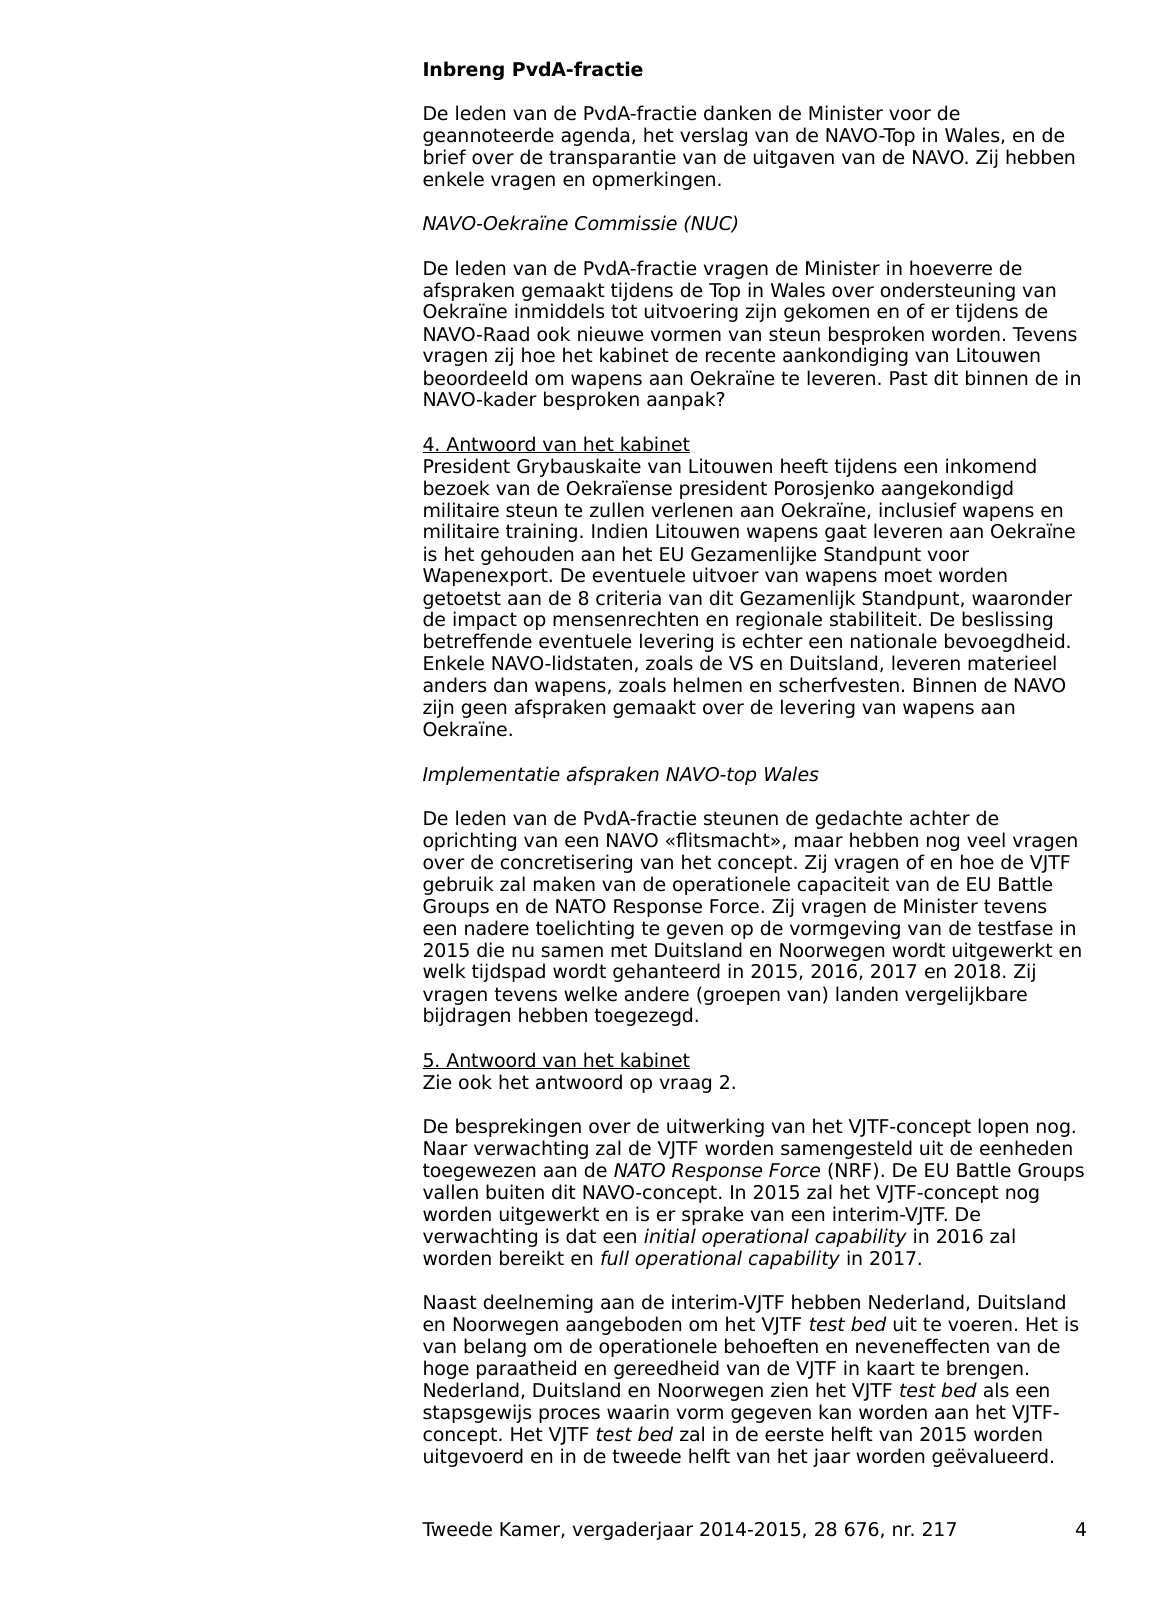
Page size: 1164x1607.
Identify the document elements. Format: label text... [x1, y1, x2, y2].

subtitle Implementatie afspraken NAVO-top Wales [422, 763, 1087, 785]
text De leden van de PvdA-fractie vragen de Minister in hoeverre de afspraken gemaakt tijdens de Top in Wales over ondersteuning van Oekraïne inmiddels tot uitvoering zijn gekomen en of er tijdens de NAVO-Raad ook nieuwe vormen van steun besproken worden. Tevens vragen zij hoe het kabinet de recente aankondiging van Litouwen beoordeeld om wapens aan Oekraïne te leveren. Past dit binnen de in NAVO-kader besproken aanpak? [422, 257, 1087, 411]
subtitle NAVO-Oekraïne Commissie (NUC) [422, 213, 1087, 235]
text De besprekingen over de uitwerking van het VJTF-concept lopen nog. Naar verwachting zal de VJTF worden samengesteld uit de eenheden toegewezen aan de NATO Response Force (NRF). De EU Battle Groups vallen buiten dit NAVO-concept. In 2015 zal het VJTF-concept nog worden uitgewerkt en is er sprake van een interim-VJTF. De verwachting is dat een initial operational capability in 2016 zal worden bereikt en full operational capability in 2017. [422, 1116, 1087, 1269]
text 4. Antwoord van het kabinet [422, 433, 1087, 456]
text President Grybauskaite van Litouwen heeft tijdens een inkomend bezoek van de Oekraïense president Porosjenko aangekondigd militaire steun te zullen verlenen aan Oekraïne, inclusief wapens en militaire training. Indien Litouwen wapens gaat leveren aan Oekraïne is het gehouden aan het EU Gezamenlijke Standpunt voor Wapenexport. De eventuele uitvoer van wapens moet worden getoetst aan de 8 criteria van dit Gezamenlijk Standpunt, waaronder de impact op mensenrechten en regionale stabiliteit. De beslissing betreffende eventuele levering is echter een nationale bevoegdheid. Enkele NAVO-lidstaten, zoals de VS en Duitsland, leveren materieel anders dan wapens, zoals helmen en scherfvesten. Binnen de NAVO zijn geen afspraken gemaakt over de levering van wapens aan Oekraïne. [422, 456, 1087, 741]
text Zie ook het antwoord op vraag 2. [422, 1072, 1087, 1093]
text 5. Antwoord van het kabinet [422, 1049, 1087, 1072]
text De leden van de PvdA-fractie steunen de gedachte achter de oprichting van een NAVO «flitsmacht», maar hebben nog veel vragen over de concretisering van het concept. Zij vragen of en hoe de VJTF gebruik zal maken van de operationele capaciteit van de EU Battle Groups en de NATO Response Force. Zij vragen de Minister tevens een nadere toelichting te geven op de vormgeving van de testfase in 2015 die nu samen met Duitsland en Noorwegen wordt uitgewerkt en welk tijdspad wordt gehanteerd in 2015, 2016, 2017 en 2018. Zij vragen tevens welke andere (groepen van) landen vergelijkbare bijdragen hebben toegezegd. [422, 808, 1087, 1027]
subtitle Inbreng PvdA-fractie [422, 59, 1087, 81]
text Naast deelneming aan de interim-VJTF hebben Nederland, Duitsland en Noorwegen aangeboden om het VJTF test bed uit te voeren. Het is van belang om de operationele behoeften en neveneffecten van de hoge paraatheid en gereedheid van de VJTF in kaart te brengen. Nederland, Duitsland en Noorwegen zien het VJTF test bed als een stapsgewijs proces waarin vorm gegeven kan worden aan het VJTF-concept. Het VJTF test bed zal in de eerste helft van 2015 worden uitgevoerd en in de tweede helft van het jaar worden geëvalueerd. [422, 1292, 1087, 1468]
text De leden van de PvdA-fractie danken de Minister voor de geannoteerde agenda, het verslag van de NAVO-Top in Wales, en de brief over de transparantie van de uitgaven van de NAVO. Zij hebben enkele vragen en opmerkingen. [422, 103, 1087, 191]
